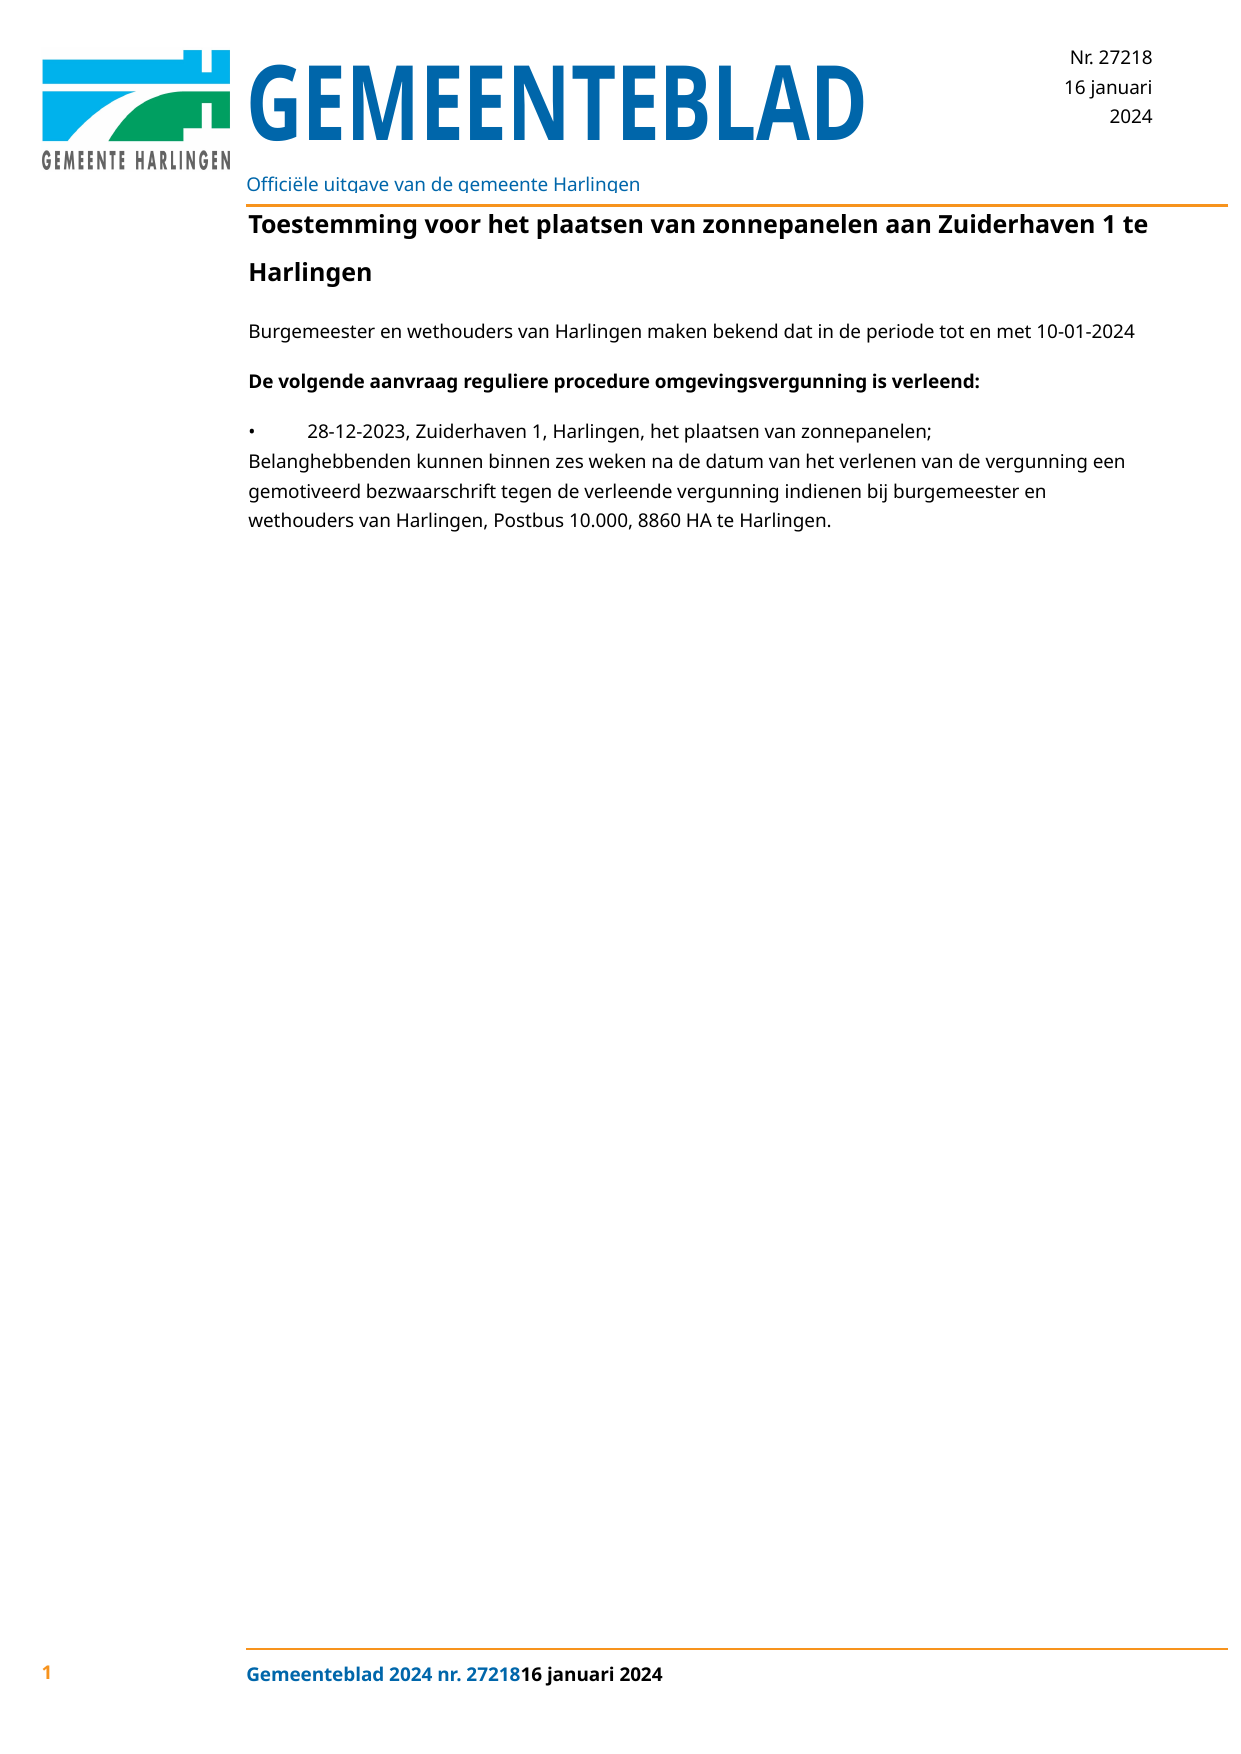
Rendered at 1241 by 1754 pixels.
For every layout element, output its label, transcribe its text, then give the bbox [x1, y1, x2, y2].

text Toestemming voor het plaatsen van zonnepanelen aan Zuiderhaven 1 te Harlingen [248, 207, 1152, 288]
text Burgemeester en wethouders van Harlingen maken bekend dat in de periode tot en met 10-01-2024 [248, 318, 1152, 344]
text De volgende aanvraag reguliere procedure omgevingsvergunning is verleend: [248, 368, 1152, 394]
list 28-12-2023, Zuiderhaven 1, Harlingen, het plaatsen van zonnepanelen; [248, 419, 1152, 444]
text Belanghebbenden kunnen binnen zes weken na de datum van het verlenen van de vergunning een gemotiveerd bezwaarschrift tegen de verleende vergunning indienen bij burgemeester en wethouders van Harlingen, Postbus 10.000, 8860 HA te Harlingen. [248, 448, 1152, 533]
picture [41, 47, 231, 172]
